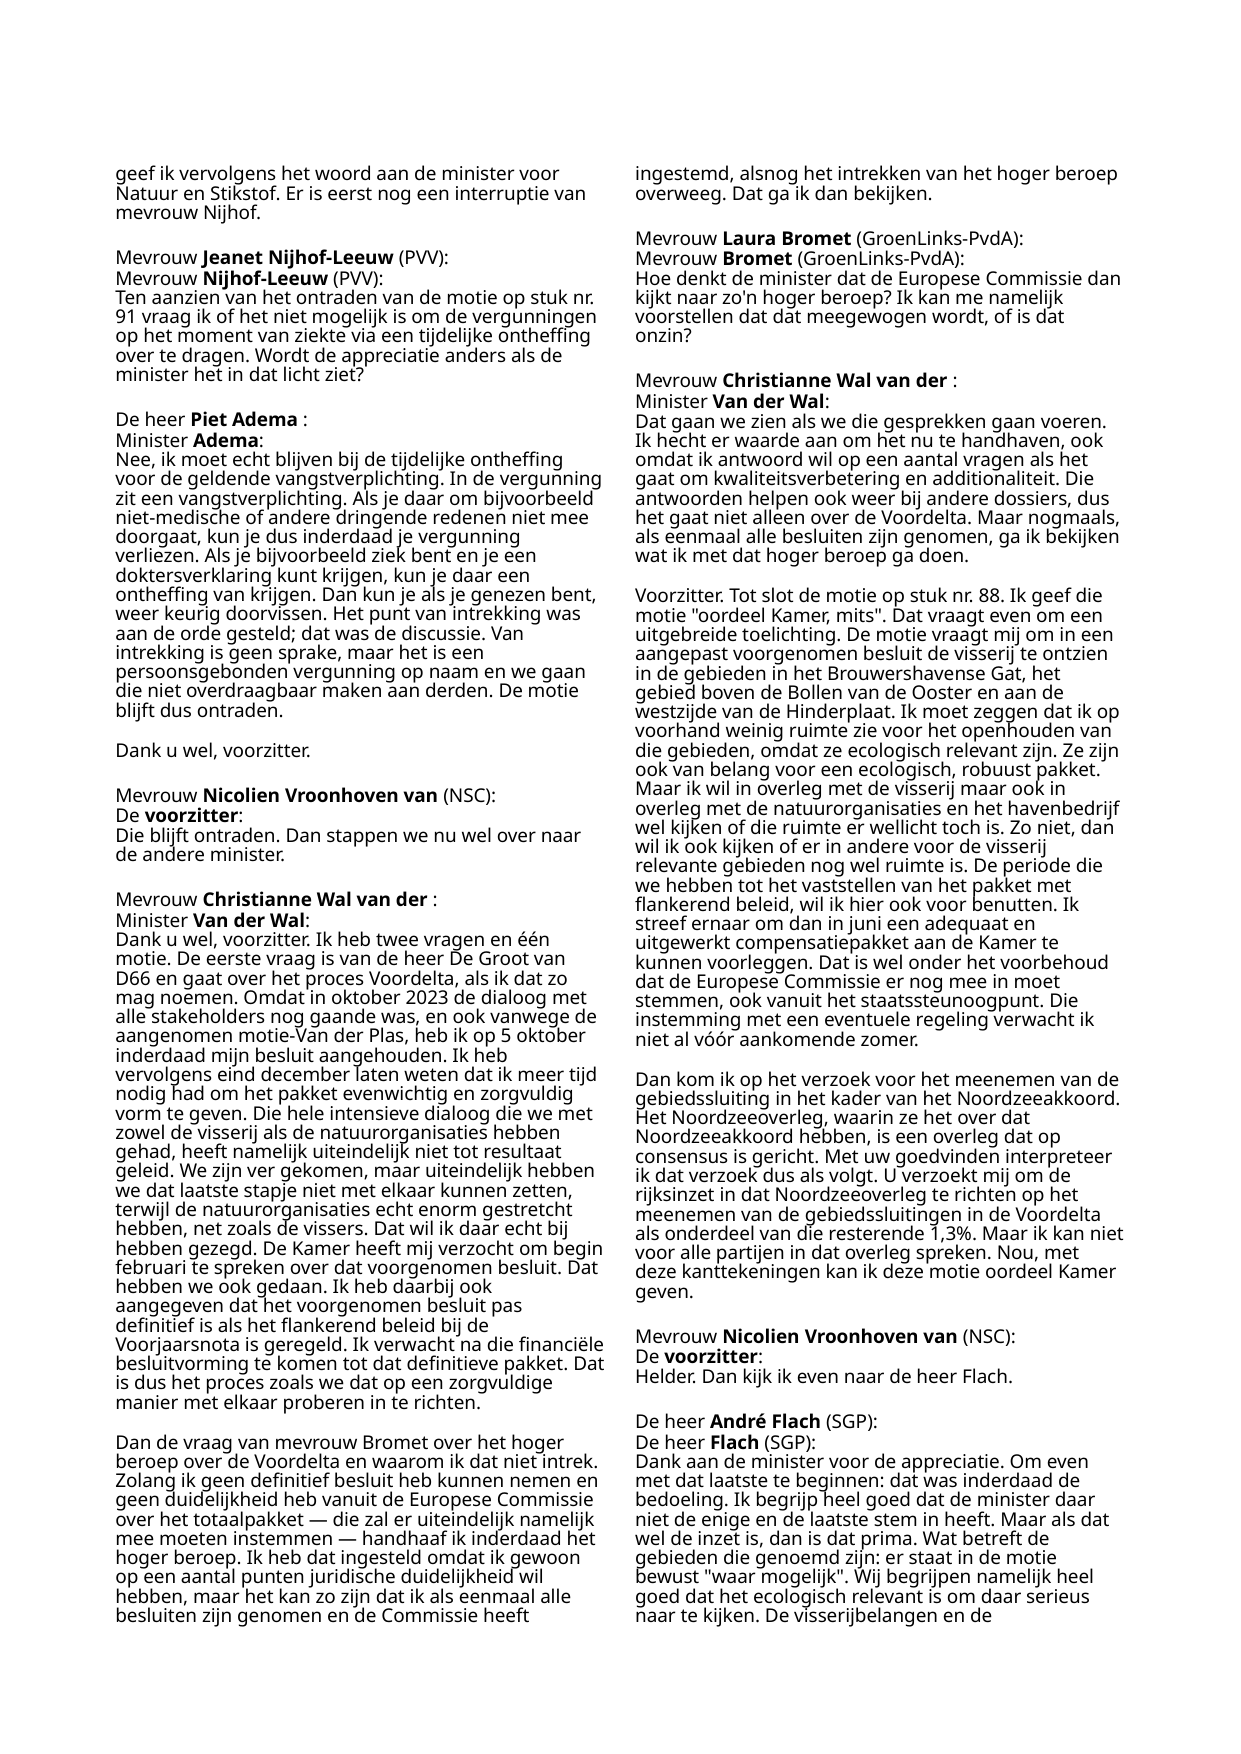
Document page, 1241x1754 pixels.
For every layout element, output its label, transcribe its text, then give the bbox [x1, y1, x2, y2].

text De voorzitter: [115, 807, 605, 827]
text Hoe denkt de minister dat de Europese Commissie dan kijkt naar zo'n hoger beroep? Ik kan me namelijk voorstellen dat dat meegewogen wordt, of is dat onzin? [635, 270, 1125, 347]
text Mevrouw Nijhof-Leeuw (PVV): [115, 270, 605, 289]
text Voorzitter. Tot slot de motie op stuk nr. 88. Ik geef die motie "oordeel Kamer, mits". Dat vraagt even om een uitgebreide toelichting. De motie vraagt mij om in een aangepast voorgenomen besluit de visserij te ontzien in de gebieden in het Brouwershavense Gat, het gebied boven de Bollen van de Ooster en aan de westzijde van de Hinderplaat. Ik moet zeggen dat ik op voorhand weinig ruimte zie voor het openhouden van die gebieden, omdat ze ecologisch relevant zijn. Ze zijn ook van belang voor een ecologisch, robuust pakket. Maar ik wil in overleg met de visserij maar ook in overleg met de natuurorganisaties en het havenbedrijf wel kijken of die ruimte er wellicht toch is. Zo niet, dan wil ik ook kijken of er in andere voor de visserij relevante gebieden nog wel ruimte is. De periode die we hebben tot het vaststellen van het pakket met flankerend beleid, wil ik hier ook voor benutten. Ik streef ernaar om dan in juni een adequaat en uitgewerkt compensatiepakket aan de Kamer te kunnen voorleggen. Dat is wel onder het voorbehoud dat de Europese Commissie er nog mee in moet stemmen, ook vanuit het staatssteunoogpunt. Die instemming met een eventuele regeling verwacht ik niet al vóór aankomende zomer. [635, 587, 1125, 1050]
text Dank aan de minister voor de appreciatie. Om even met dat laatste te beginnen: dat was inderdaad de bedoeling. Ik begrijp heel goed dat de minister daar niet de enige en de laatste stem in heeft. Maar als dat wel de inzet is, dan is dat prima. Wat betreft de gebieden die genoemd zijn: er staat in de motie bewust "waar mogelijk". Wij begrijpen namelijk heel goed dat het ecologisch relevant is om daar serieus naar te kijken. De visserijbelangen en de [635, 1453, 1125, 1626]
text Mevrouw Jeanet Nijhof-Leeuw (PVV): [115, 244, 605, 270]
text Dank u wel, voorzitter. [115, 742, 605, 761]
text ingestemd, alsnog het intrekken van het hoger beroep overweeg. Dat ga ik dan bekijken. [635, 165, 1125, 204]
text Dank u wel, voorzitter. Ik heb twee vragen en één motie. De eerste vraag is van de heer De Groot van D66 en gaat over het proces Voordelta, als ik dat zo mag noemen. Omdat in oktober 2023 de dialoog met alle stakeholders nog gaande was, en ook vanwege de aangenomen motie-Van der Plas, heb ik op 5 oktober inderdaad mijn besluit aangehouden. Ik heb vervolgens eind december laten weten dat ik meer tijd nodig had om het pakket evenwichtig en zorgvuldig vorm te geven. Die hele intensieve dialoog die we met zowel de visserij als de natuurorganisaties hebben gehad, heeft namelijk uiteindelijk niet tot resultaat geleid. We zijn ver gekomen, maar uiteindelijk hebben we dat laatste stapje niet met elkaar kunnen zetten, terwijl de natuurorganisaties echt enorm gestretcht hebben, net zoals de vissers. Dat wil ik daar echt bij hebben gezegd. De Kamer heeft mij verzocht om begin februari te spreken over dat voorgenomen besluit. Dat hebben we ook gedaan. Ik heb daarbij ook aangegeven dat het voorgenomen besluit pas definitief is als het flankerend beleid bij de Voorjaarsnota is geregeld. Ik verwacht na die financiële besluitvorming te komen tot dat definitieve pakket. Dat is dus het proces zoals we dat op een zorgvuldige manier met elkaar proberen in te richten. [115, 931, 605, 1413]
text Mevrouw Laura Bromet (GroenLinks-PvdA): [635, 225, 1125, 250]
text Dat gaan we zien als we die gesprekken gaan voeren. Ik hecht er waarde aan om het nu te handhaven, ook omdat ik antwoord wil op een aantal vragen als het gaat om kwaliteitsverbetering en additionaliteit. Die antwoorden helpen ook weer bij andere dossiers, dus het gaat niet alleen over de Voordelta. Maar nogmaals, als eenmaal alle besluiten zijn genomen, ga ik bekijken wat ik met dat hoger beroep ga doen. [635, 413, 1125, 567]
text Minister Van der Wal: [635, 393, 1125, 413]
text Ten aanzien van het ontraden van de motie op stuk nr. 91 vraag ik of het niet mogelijk is om de vergunningen op het moment van ziekte via een tijdelijke ontheffing over te dragen. Wordt de appreciatie anders als de minister het in dat licht ziet? [115, 289, 605, 385]
text Mevrouw Christianne Wal van der : [115, 886, 605, 912]
text Helder. Dan kijk ik even naar de heer Flach. [635, 1368, 1125, 1387]
text Minister Adema: [115, 432, 605, 451]
text De heer Flach (SGP): [635, 1434, 1125, 1453]
text Mevrouw Bromet (GroenLinks-PvdA): [635, 250, 1125, 270]
text Mevrouw Christianne Wal van der : [635, 368, 1125, 393]
text De heer Piet Adema : [115, 406, 605, 432]
text Die blijft ontraden. Dan stappen we nu wel over naar de andere minister. [115, 827, 605, 865]
text Mevrouw Nicolien Vroonhoven van (NSC): [115, 782, 605, 807]
text De voorzitter: [635, 1348, 1125, 1368]
text De heer André Flach (SGP): [635, 1408, 1125, 1434]
text Mevrouw Nicolien Vroonhoven van (NSC): [635, 1323, 1125, 1348]
text Nee, ik moet echt blijven bij de tijdelijke ontheffing voor de geldende vangstverplichting. In de vergunning zit een vangstverplichting. Als je daar om bijvoorbeeld niet-medische of andere dringende redenen niet mee doorgaat, kun je dus inderdaad je vergunning verliezen. Als je bijvoorbeeld ziek bent en je een doktersverklaring kunt krijgen, kun je daar een ontheffing van krijgen. Dan kun je als je genezen bent, weer keurig doorvissen. Het punt van intrekking was aan de orde gesteld; dat was de discussie. Van intrekking is geen sprake, maar het is een persoonsgebonden vergunning op naam en we gaan die niet overdraagbaar maken aan derden. De motie blijft dus ontraden. [115, 451, 605, 721]
text Dan kom ik op het verzoek voor het meenemen van de gebiedssluiting in het kader van het Noordzeeakkoord. Het Noordzeeoverleg, waarin ze het over dat Noordzeeakkoord hebben, is een overleg dat op consensus is gericht. Met uw goedvinden interpreteer ik dat verzoek dus als volgt. U verzoekt mij om de rijksinzet in dat Noordzeeoverleg te richten op het meenemen van de gebiedssluitingen in de Voordelta als onderdeel van die resterende 1,3%. Maar ik kan niet voor alle partijen in dat overleg spreken. Nou, met deze kanttekeningen kan ik deze motie oordeel Kamer geven. [635, 1071, 1125, 1302]
text Minister Van der Wal: [115, 912, 605, 931]
text geef ik vervolgens het woord aan de minister voor Natuur en Stikstof. Er is eerst nog een interruptie van mevrouw Nijhof. [115, 165, 605, 223]
text Dan de vraag van mevrouw Bromet over het hoger beroep over de Voordelta en waarom ik dat niet intrek. Zolang ik geen definitief besluit heb kunnen nemen en geen duidelijkheid heb vanuit de Europese Commissie over het totaalpakket — die zal er uiteindelijk namelijk mee moeten instemmen — handhaaf ik inderdaad het hoger beroep. Ik heb dat ingesteld omdat ik gewoon op een aantal punten juridische duidelijkheid wil hebben, maar het kan zo zijn dat ik als eenmaal alle besluiten zijn genomen en de Commissie heeft [115, 1434, 605, 1626]
